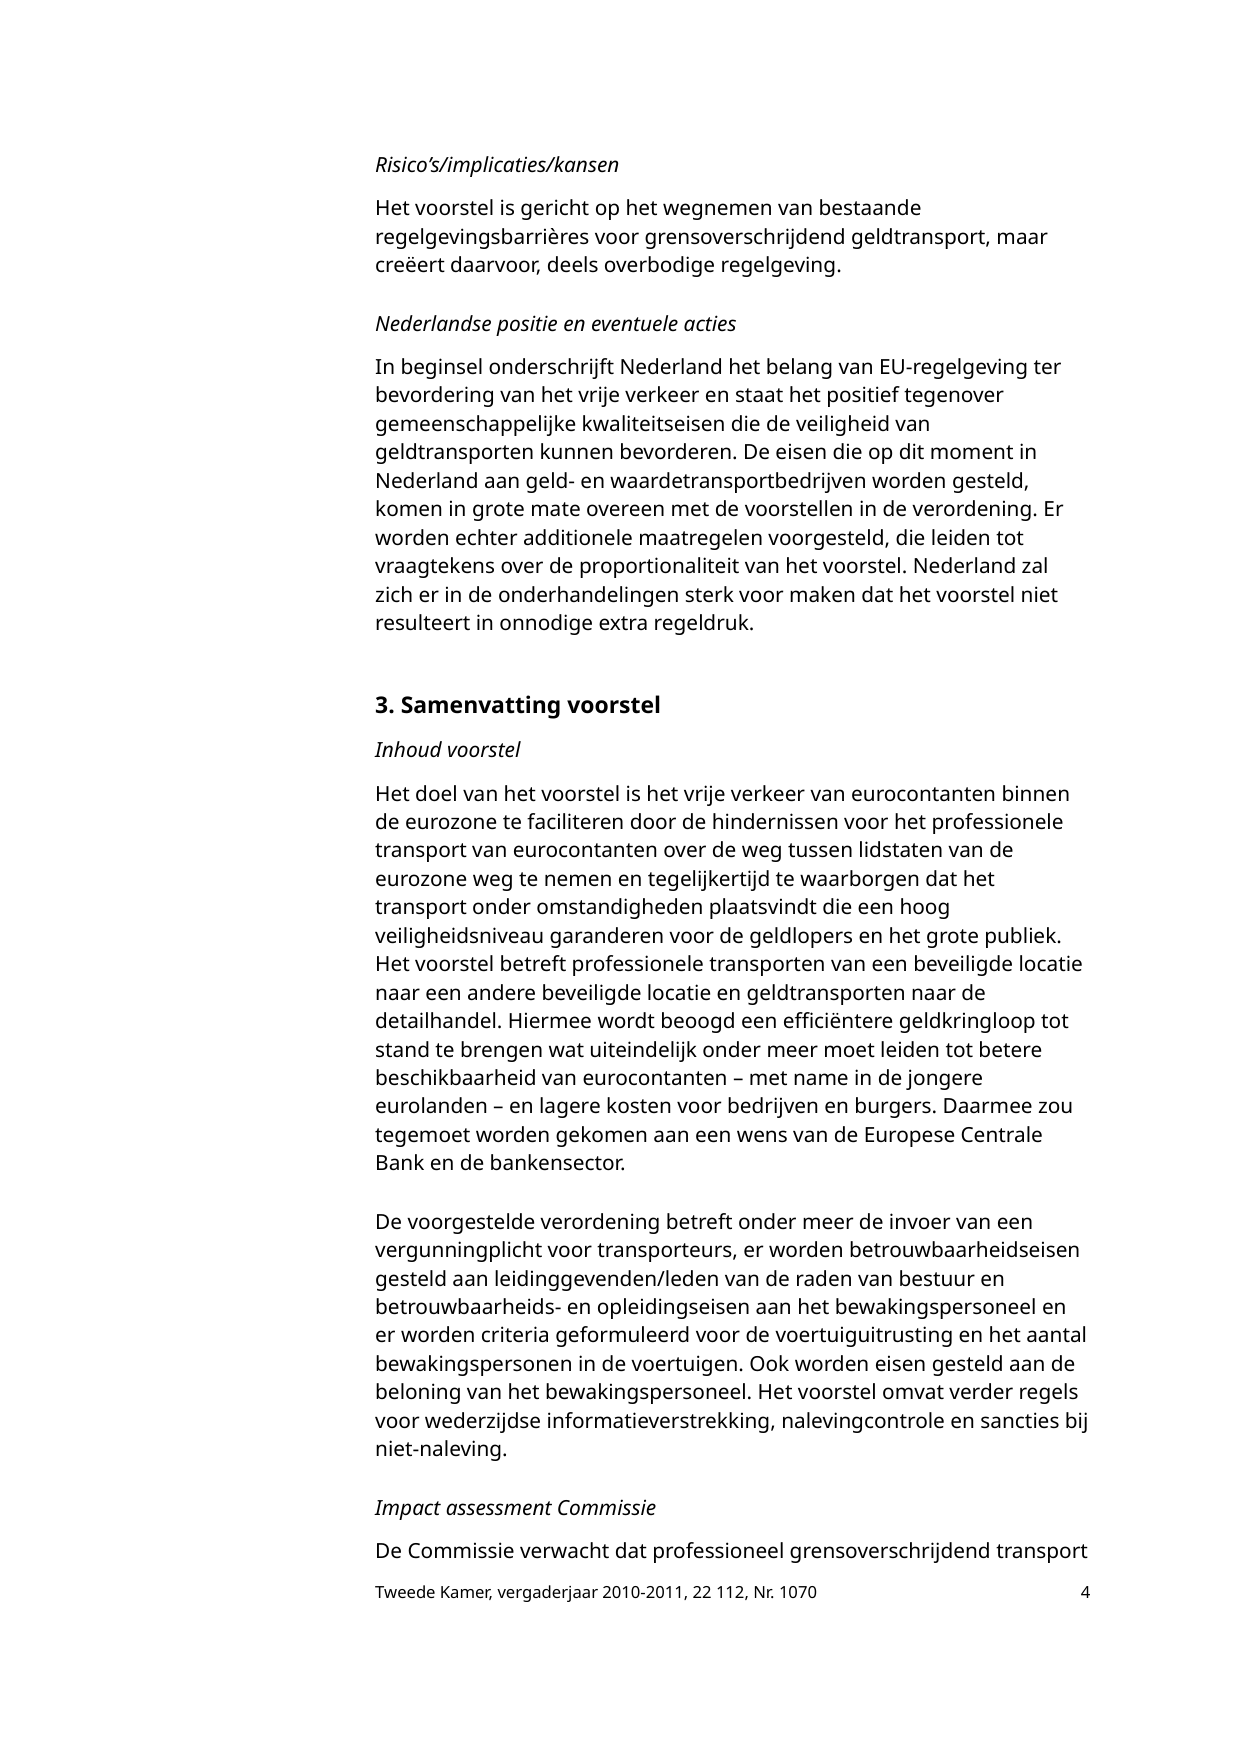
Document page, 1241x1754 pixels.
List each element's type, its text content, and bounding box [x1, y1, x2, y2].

text De Commissie verwacht dat professioneel grensoverschrijdend transport [375, 1536, 1090, 1565]
text De voorgestelde verordening betreft onder meer de invoer van een vergunningplicht voor transporteurs, er worden betrouwbaarheidseisen gesteld aan leidinggevenden/leden van de raden van bestuur en betrouwbaarheids- en opleidingseisen aan het bewakingspersoneel en er worden criteria geformuleerd voor de voertuiguitrusting en het aantal bewakingspersonen in de voertuigen. Ook worden eisen gesteld aan de beloning van het bewakingspersoneel. Het voorstel omvat verder regels voor wederzijdse informatieverstrekking, nalevingcontrole en sancties bij niet-naleving. [375, 1207, 1090, 1463]
text Het voorstel is gericht op het wegnemen van bestaande regelgevingsbarrières voor grensoverschrijdend geldtransport, maar creëert daarvoor, deels overbodige regelgeving. [375, 193, 1090, 279]
text Risico’s/implicaties/kansen [375, 150, 1090, 178]
text Impact assessment Commissie [375, 1493, 1090, 1521]
text In beginsel onderschrijft Nederland het belang van EU-regelgeving ter bevordering van het vrije verkeer en staat het positief tegenover gemeenschappelijke kwaliteitseisen die de veiligheid van geldtransporten kunnen bevorderen. De eisen die op dit moment in Nederland aan geld- en waardetransportbedrijven worden gesteld, komen in grote mate overeen met de voorstellen in de verordening. Er worden echter additionele maatregelen voorgesteld, die leiden tot vraagtekens over de proportionaliteit van het voorstel. Nederland zal zich er in de onderhandelingen sterk voor maken dat het voorstel niet resulteert in onnodige extra regeldruk. [375, 352, 1090, 637]
text Het doel van het voorstel is het vrije verkeer van eurocontanten binnen de eurozone te faciliteren door de hindernissen voor het professionele transport van eurocontanten over de weg tussen lidstaten van de eurozone weg te nemen en tegelijkertijd te waarborgen dat het transport onder omstandigheden plaatsvindt die een hoog veiligheidsniveau garanderen voor de geldlopers en het grote publiek. Het voorstel betreft professionele transporten van een beveiligde locatie naar een andere beveiligde locatie en geldtransporten naar de detailhandel. Hiermee wordt beoogd een efficiëntere geldkringloop tot stand te brengen wat uiteindelijk onder meer moet leiden tot betere beschikbaarheid van eurocontanten – met name in de jongere eurolanden – en lagere kosten voor bedrijven en burgers. Daarmee zou tegemoet worden gekomen aan een wens van de Europese Centrale Bank en de bankensector. [375, 779, 1090, 1177]
subtitle 3. Samenvatting voorstel [375, 689, 1090, 720]
text Nederlandse positie en eventuele acties [375, 309, 1090, 337]
text Inhoud voorstel [375, 735, 1090, 764]
